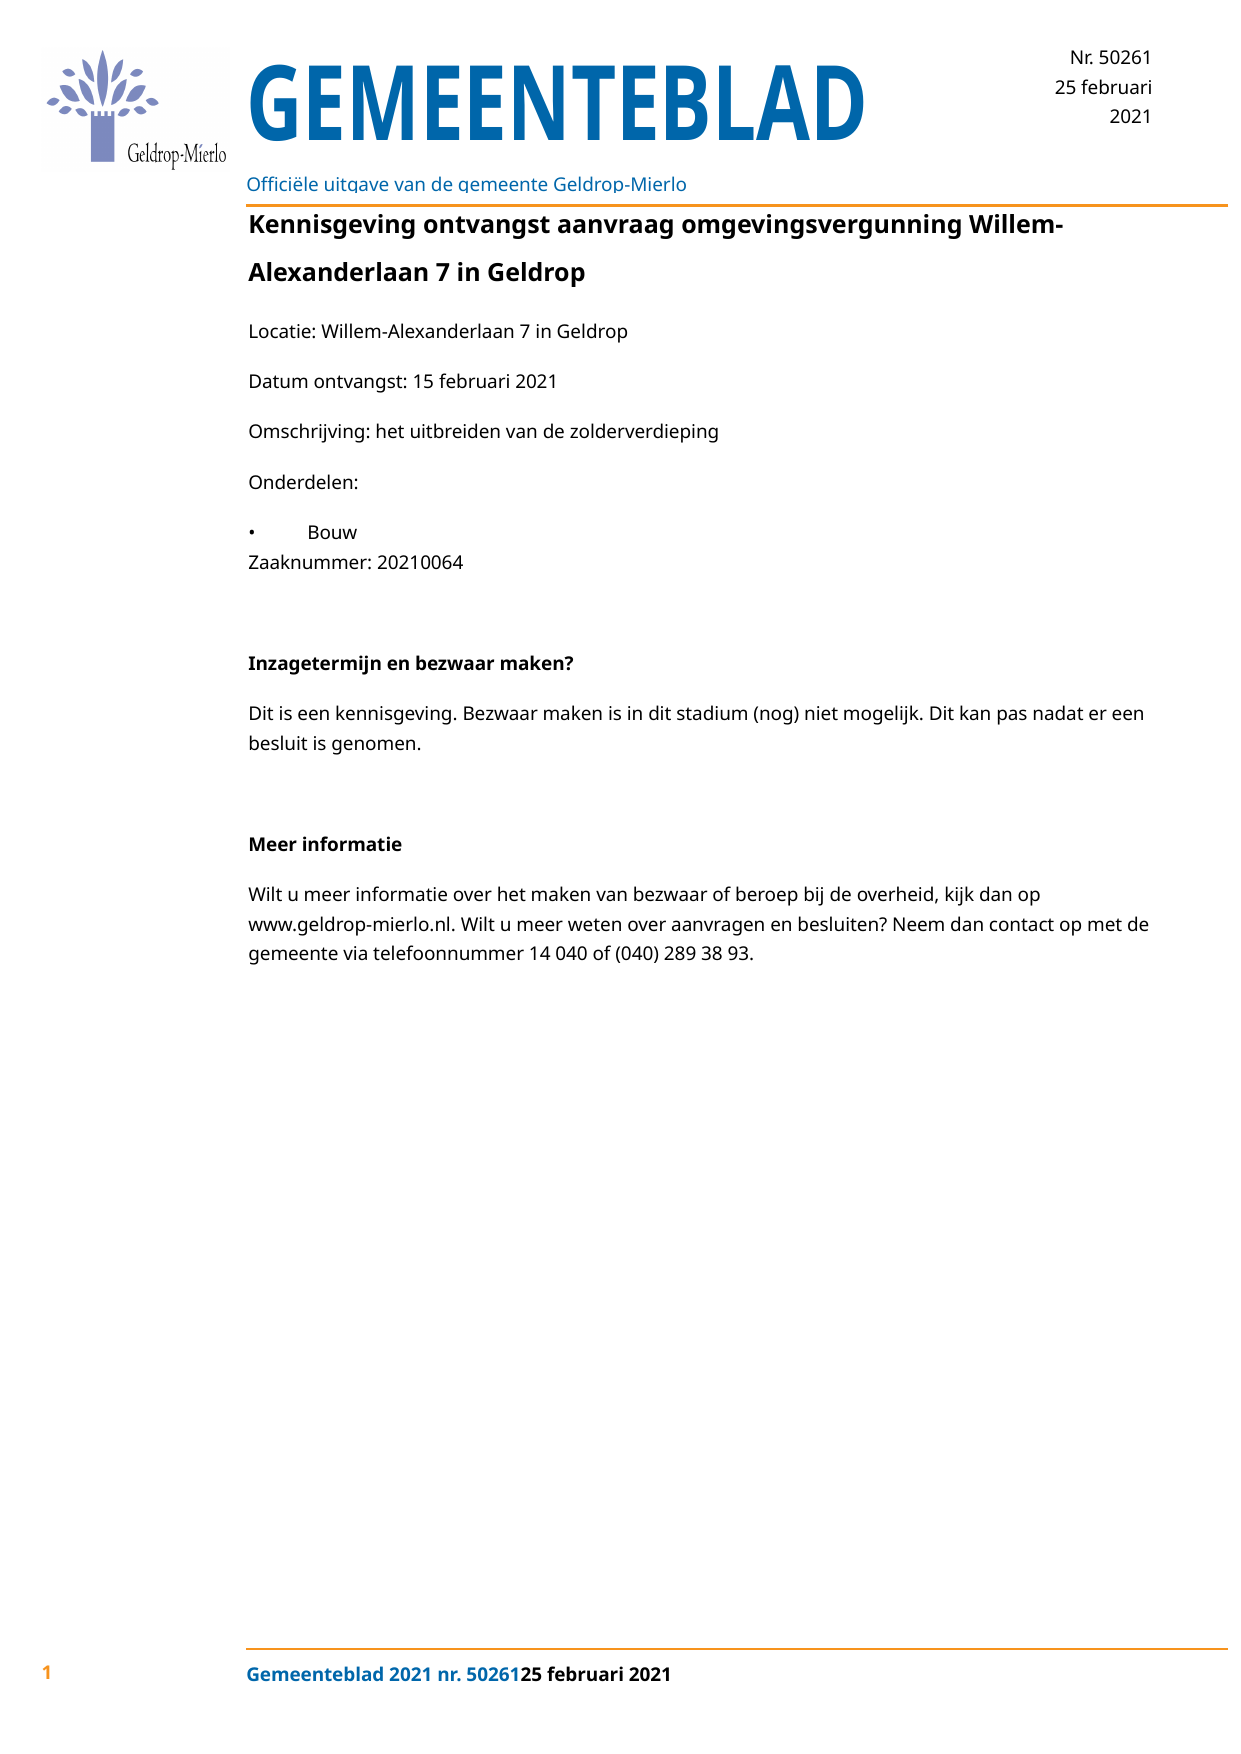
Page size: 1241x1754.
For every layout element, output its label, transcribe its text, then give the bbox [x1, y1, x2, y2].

text Onderdelen: [248, 469, 1152, 495]
text Kennisgeving ontvangst aanvraag omgevingsvergunning Willem-Alexanderlaan 7 in Geldrop [248, 207, 1152, 288]
text Locatie: Willem-Alexanderlaan 7 in Geldrop [248, 318, 1152, 344]
text Meer informatie [248, 831, 1152, 857]
text Datum ontvangst: 15 februari 2021 [248, 368, 1152, 394]
text Zaaknummer: 20210064 [248, 549, 1152, 575]
picture [41, 47, 231, 172]
text Omschrijving: het uitbreiden van de zolderverdieping [248, 419, 1152, 444]
text Dit is een kennisgeving. Bezwaar maken is in dit stadium (nog) niet mogelijk. Dit kan pas nadat er een besluit is genomen. [248, 700, 1152, 756]
text Wilt u meer informatie over het maken van bezwaar of beroep bij de overheid, kijk dan op www.geldrop-mierlo.nl. Wilt u meer weten over aanvragen en besluiten? Neem dan contact op met de gemeente via telefoonnummer 14 040 of (040) 289 38 93. [248, 881, 1152, 966]
text Inzagetermijn en bezwaar maken? [248, 650, 1152, 676]
list Bouw [248, 519, 1152, 545]
